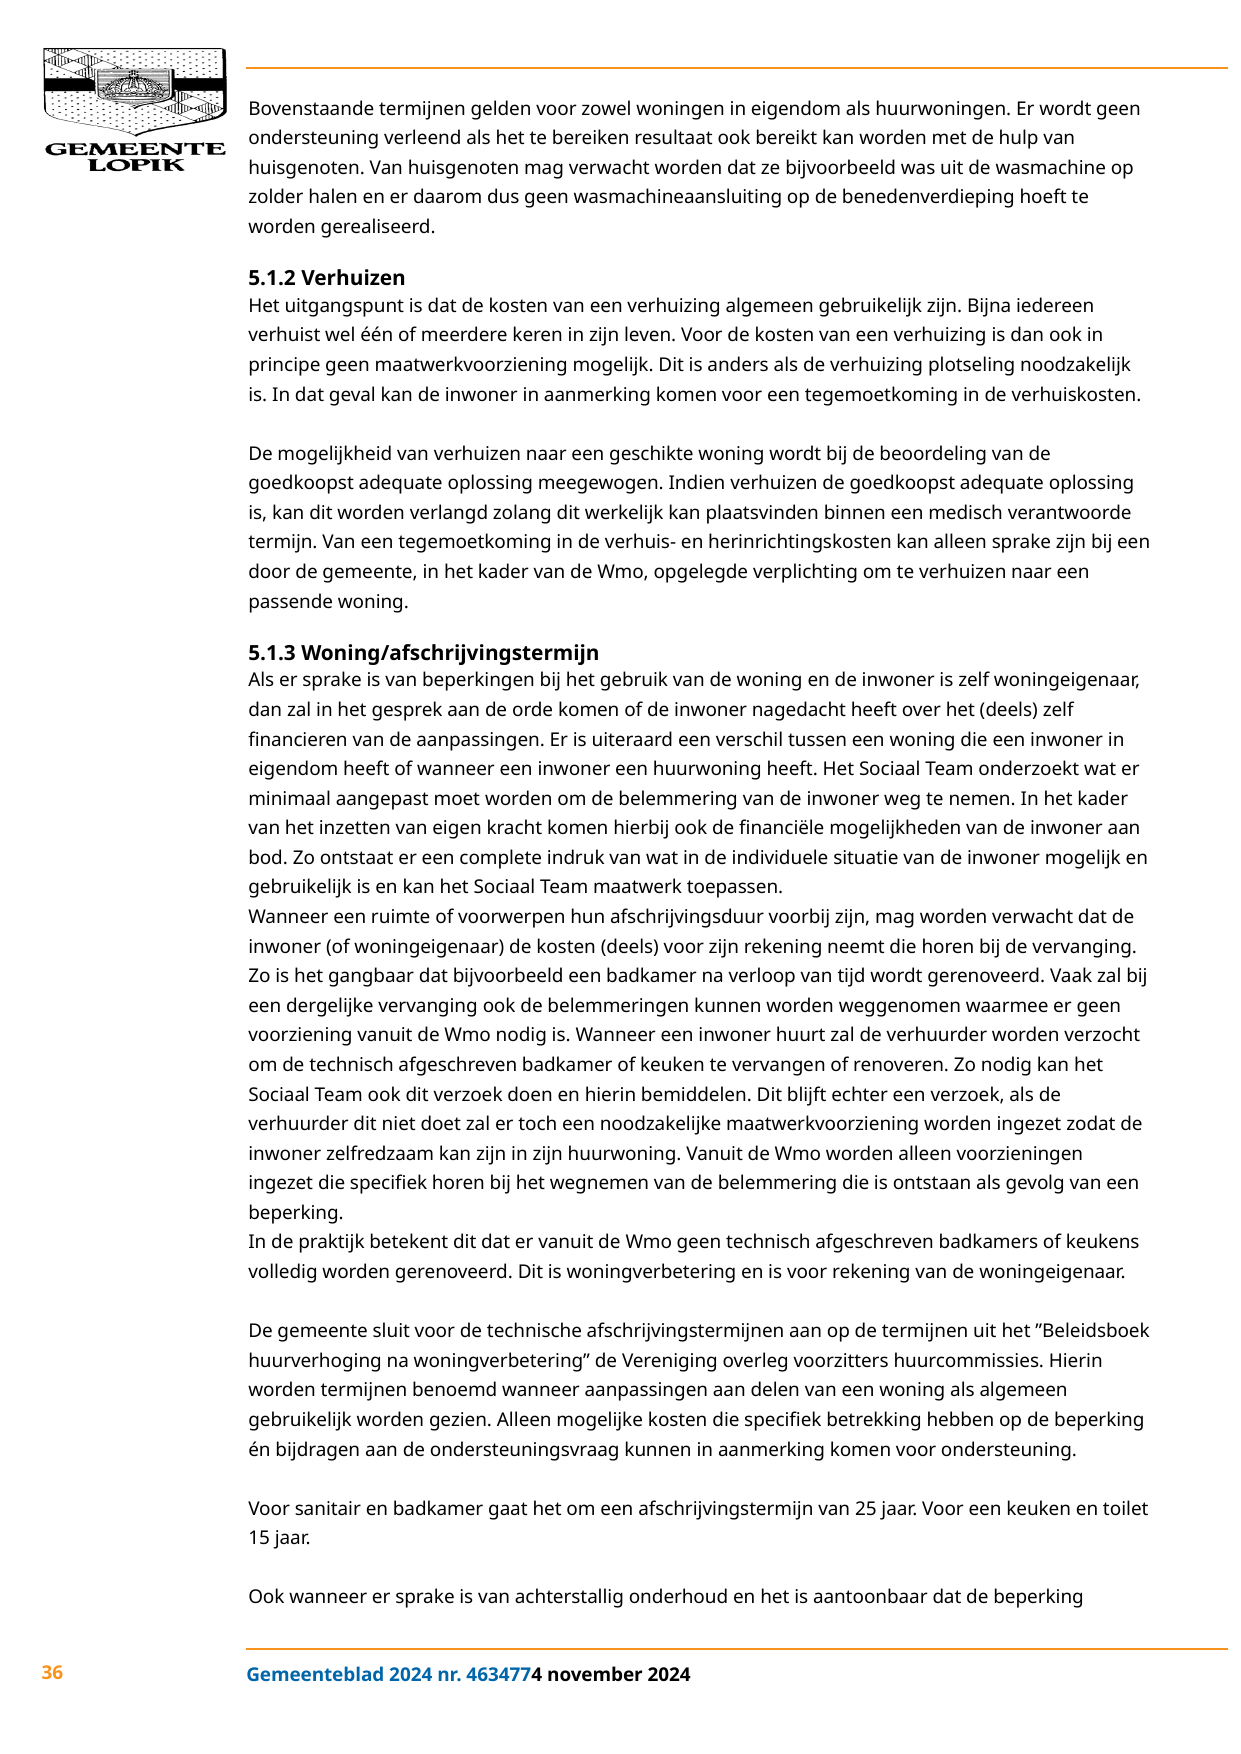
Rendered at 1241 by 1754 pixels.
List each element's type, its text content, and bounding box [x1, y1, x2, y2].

text Als er sprake is van beperkingen bij het gebruik van de woning en de inwoner is zelf woningeigenaar, dan zal in het gesprek aan de orde komen of de inwoner nagedacht heeft over het (deels) zelf financieren van de aanpassingen. Er is uiteraard een verschil tussen een woning die een inwoner in eigendom heeft of wanneer een inwoner een huurwoning heeft. Het Sociaal Team onderzoekt wat er minimaal aangepast moet worden om de belemmering van de inwoner weg te nemen. In het kader van het inzetten van eigen kracht komen hierbij ook de financiële mogelijkheden van de inwoner aan bod. Zo ontstaat er een complete indruk van wat in de individuele situatie van de inwoner mogelijk en gebruikelijk is en kan het Sociaal Team maatwerk toepassen. [248, 667, 1152, 899]
text Voor sanitair en badkamer gaat het om een afschrijvingstermijn van 25 jaar. Voor een keuken en toilet 15 jaar. [248, 1495, 1152, 1550]
text Wanneer een ruimte of voorwerpen hun afschrijvingsduur voorbij zijn, mag worden verwacht dat de inwoner (of woningeigenaar) de kosten (deels) voor zijn rekening neemt die horen bij de vervanging. Zo is het gangbaar dat bijvoorbeeld een badkamer na verloop van tijd wordt gerenoveerd. Vaak zal bij een dergelijke vervanging ook de belemmeringen kunnen worden weggenomen waarmee er geen voorziening vanuit de Wmo nodig is. Wanneer een inwoner huurt zal de verhuurder worden verzocht om de technisch afgeschreven badkamer of keuken te vervangen of renoveren. Zo nodig kan het Sociaal Team ook dit verzoek doen en hierin bemiddelen. Dit blijft echter een verzoek, als de verhuurder dit niet doet zal er toch een noodzakelijke maatwerkvoorziening worden ingezet zodat de inwoner zelfredzaam kan zijn in zijn huurwoning. Vanuit de Wmo worden alleen voorzieningen ingezet die specifiek horen bij het wegnemen van de belemmering die is ontstaan als gevolg van een beperking. [248, 903, 1152, 1225]
text Het uitgangspunt is dat de kosten van een verhuizing algemeen gebruikelijk zijn. Bijna iedereen verhuist wel één of meerdere keren in zijn leven. Voor de kosten van een verhuizing is dan ook in principe geen maatwerkvoorziening mogelijk. Dit is anders als de verhuizing plotseling noodzakelijk is. In dat geval kan de inwoner in aanmerking komen voor een tegemoetkoming in de verhuiskosten. [248, 292, 1152, 406]
text De mogelijkheid van verhuizen naar een geschikte woning wordt bij de beoordeling van de goedkoopst adequate oplossing meegewogen. Indien verhuizen de goedkoopst adequate oplossing is, kan dit worden verlangd zolang dit werkelijk kan plaatsvinden binnen een medisch verantwoorde termijn. Van een tegemoetkoming in de verhuis- en herinrichtingskosten kan alleen sprake zijn bij een door de gemeente, in het kader van de Wmo, opgelegde verplichting om te verhuizen naar een passende woning. [248, 440, 1152, 613]
text In de praktijk betekent dit dat er vanuit de Wmo geen technisch afgeschreven badkamers of keukens volledig worden gerenoveerd. Dit is woningverbetering en is voor rekening van de woningeigenaar. [248, 1229, 1152, 1284]
text Ook wanneer er sprake is van achterstallig onderhoud en het is aantoonbaar dat de beperking [248, 1584, 1152, 1609]
text Bovenstaande termijnen gelden voor zowel woningen in eigendom als huurwoningen. Er wordt geen ondersteuning verleend als het te bereiken resultaat ook bereikt kan worden met de hulp van huisgenoten. Van huisgenoten mag verwacht worden dat ze bijvoorbeeld was uit de wasmachine op zolder halen en er daarom dus geen wasmachineaansluiting op de benedenverdieping hoeft te worden gerealiseerd. [248, 95, 1152, 239]
picture [41, 47, 231, 172]
text 5.1.3 Woning/afschrijvingstermijn [248, 638, 1152, 667]
text De gemeente sluit voor de technische afschrijvingstermijnen aan op de termijnen uit het ”Beleidsboek huurverhoging na woningverbetering” de Vereniging overleg voorzitters huurcommissies. Hierin worden termijnen benoemd wanneer aanpassingen aan delen van een woning als algemeen gebruikelijk worden gezien. Alleen mogelijke kosten die specifiek betrekking hebben op de beperking én bijdragen aan de ondersteuningsvraag kunnen in aanmerking komen voor ondersteuning. [248, 1317, 1152, 1462]
text 5.1.2 Verhuizen [248, 263, 1152, 292]
